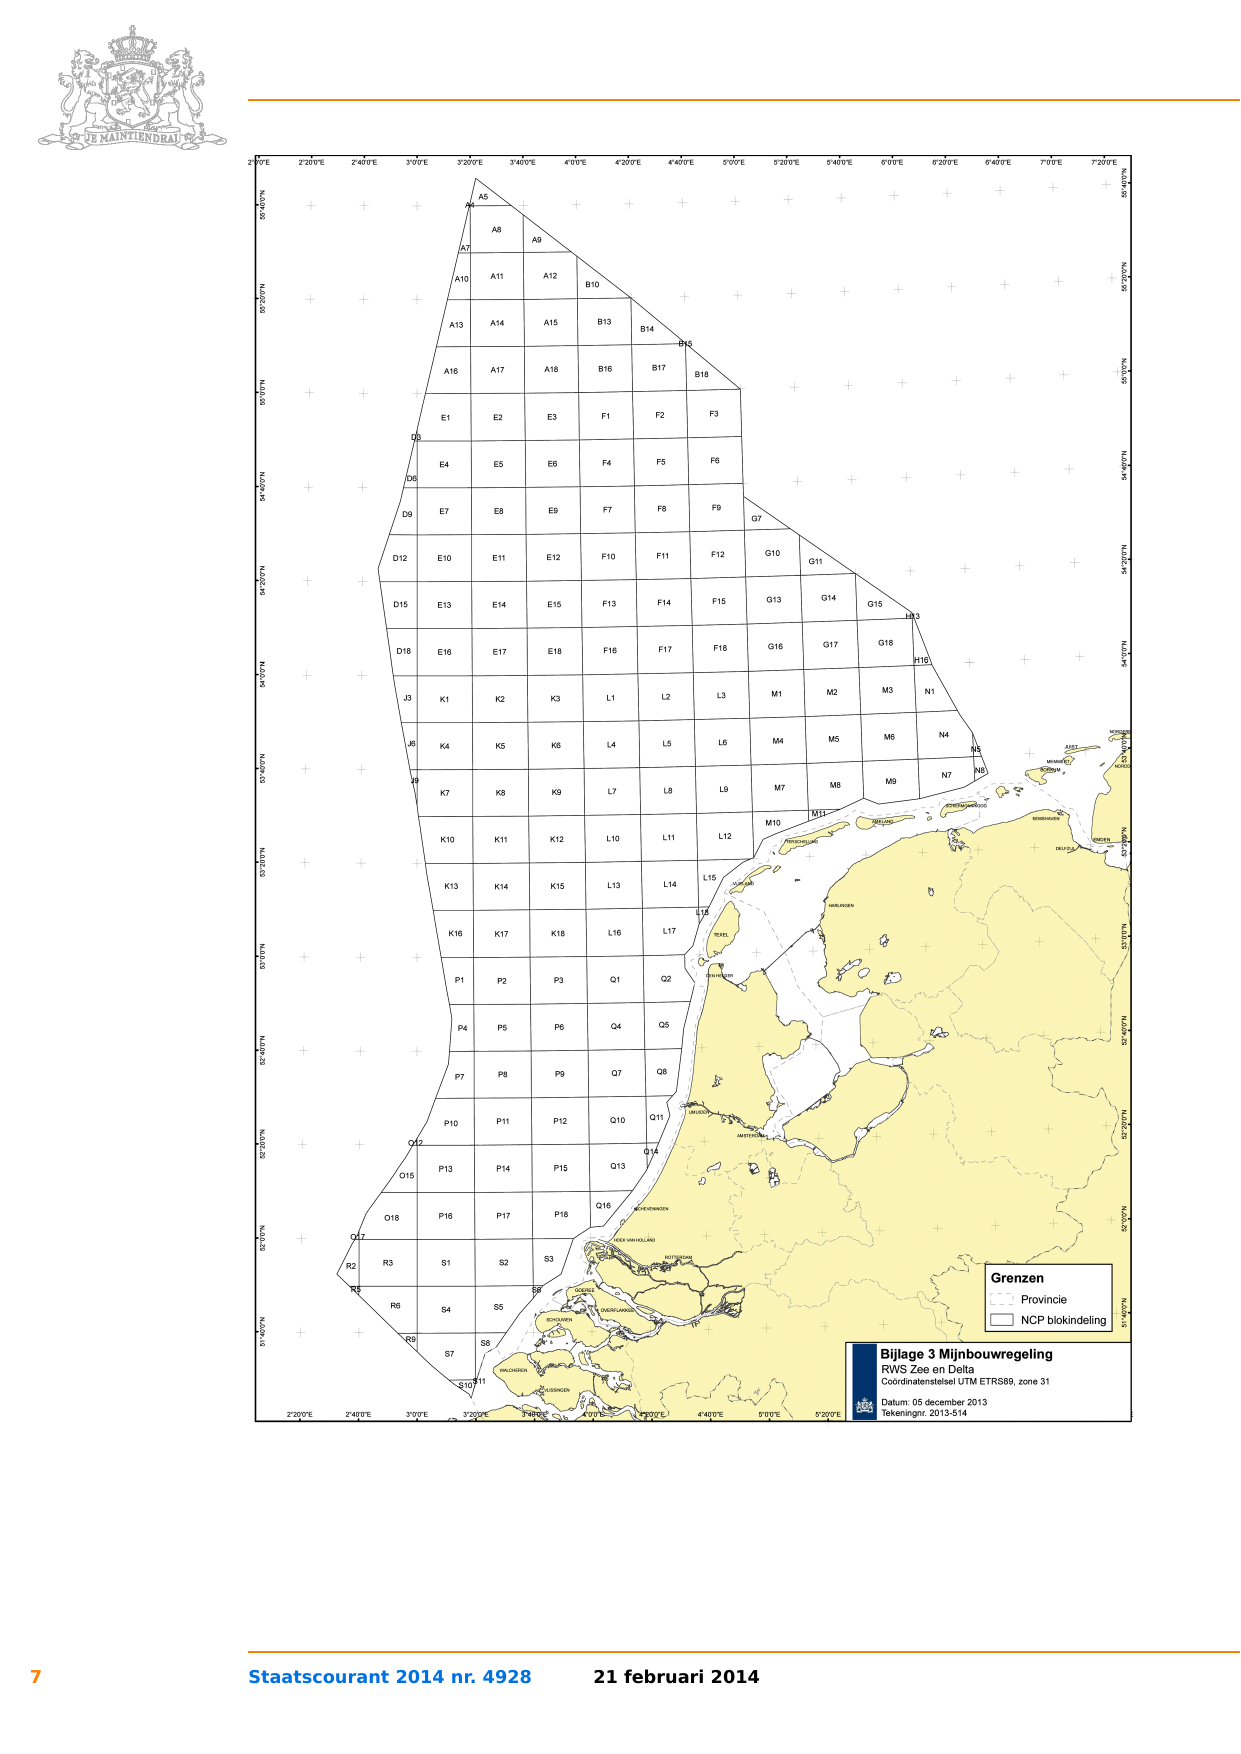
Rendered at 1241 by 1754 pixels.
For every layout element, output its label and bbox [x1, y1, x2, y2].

picture [248, 155, 1134, 1425]
picture [38, 25, 227, 150]
